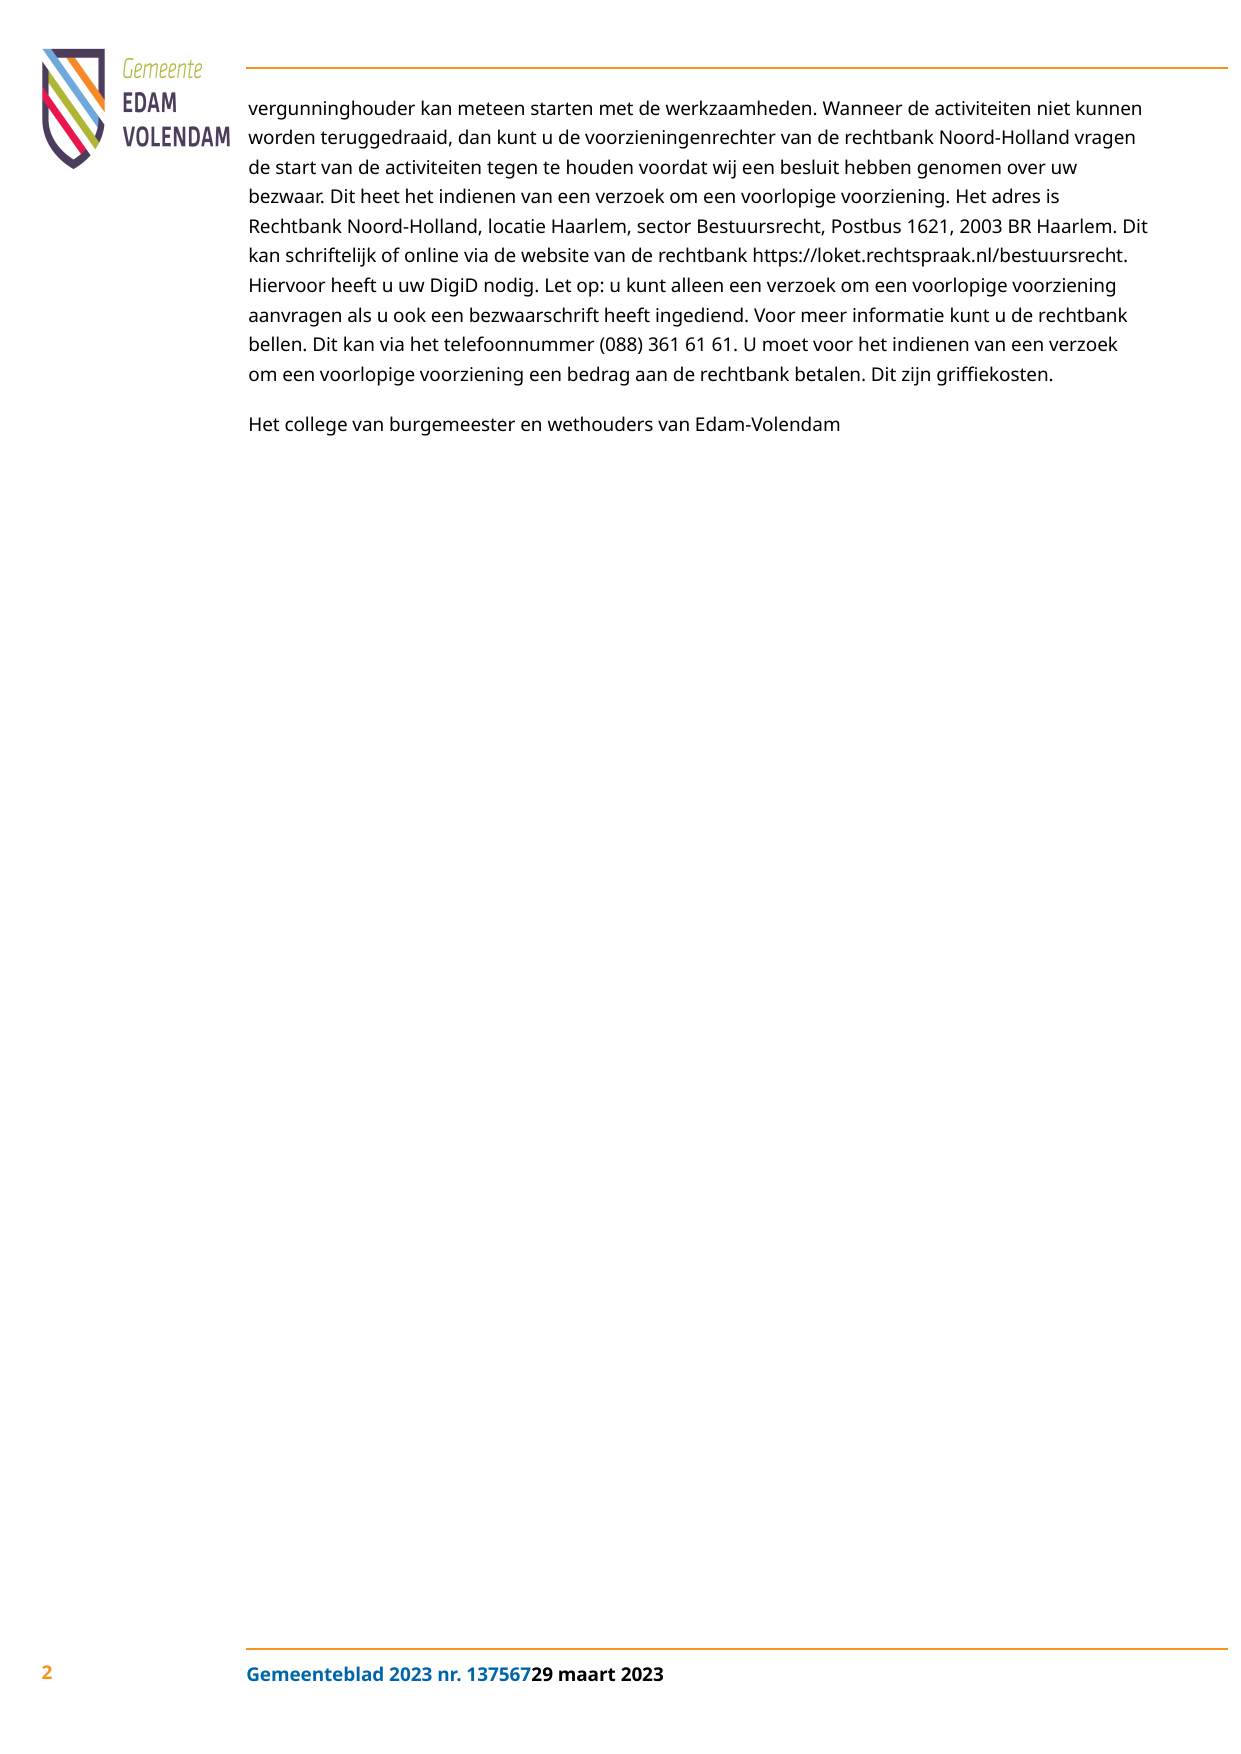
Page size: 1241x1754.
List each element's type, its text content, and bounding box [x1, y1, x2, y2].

text vergunninghouder kan meteen starten met de werkzaamheden. Wanneer de activiteiten niet kunnen worden teruggedraaid, dan kunt u de voorzieningenrechter van de rechtbank Noord-Holland vragen de start van de activiteiten tegen te houden voordat wij een besluit hebben genomen over uw bezwaar. Dit heet het indienen van een verzoek om een voorlopige voorziening. Het adres is Rechtbank Noord-Holland, locatie Haarlem, sector Bestuursrecht, Postbus 1621, 2003 BR Haarlem. Dit kan schriftelijk of online via de website van de rechtbank https://loket.rechtspraak.nl/bestuursrecht. Hiervoor heeft u uw DigiD nodig. Let op: u kunt alleen een verzoek om een voorlopige voorziening aanvragen als u ook een bezwaarschrift heeft ingediend. Voor meer informatie kunt u de rechtbank bellen. Dit kan via het telefoonnummer (088) 361 61 61. U moet voor het indienen van een verzoek om een voorlopige voorziening een bedrag aan de rechtbank betalen. Dit zijn griffiekosten. [248, 95, 1152, 387]
text Het college van burgemeester en wethouders van Edam-Volendam [248, 411, 1152, 437]
picture [41, 47, 231, 172]
